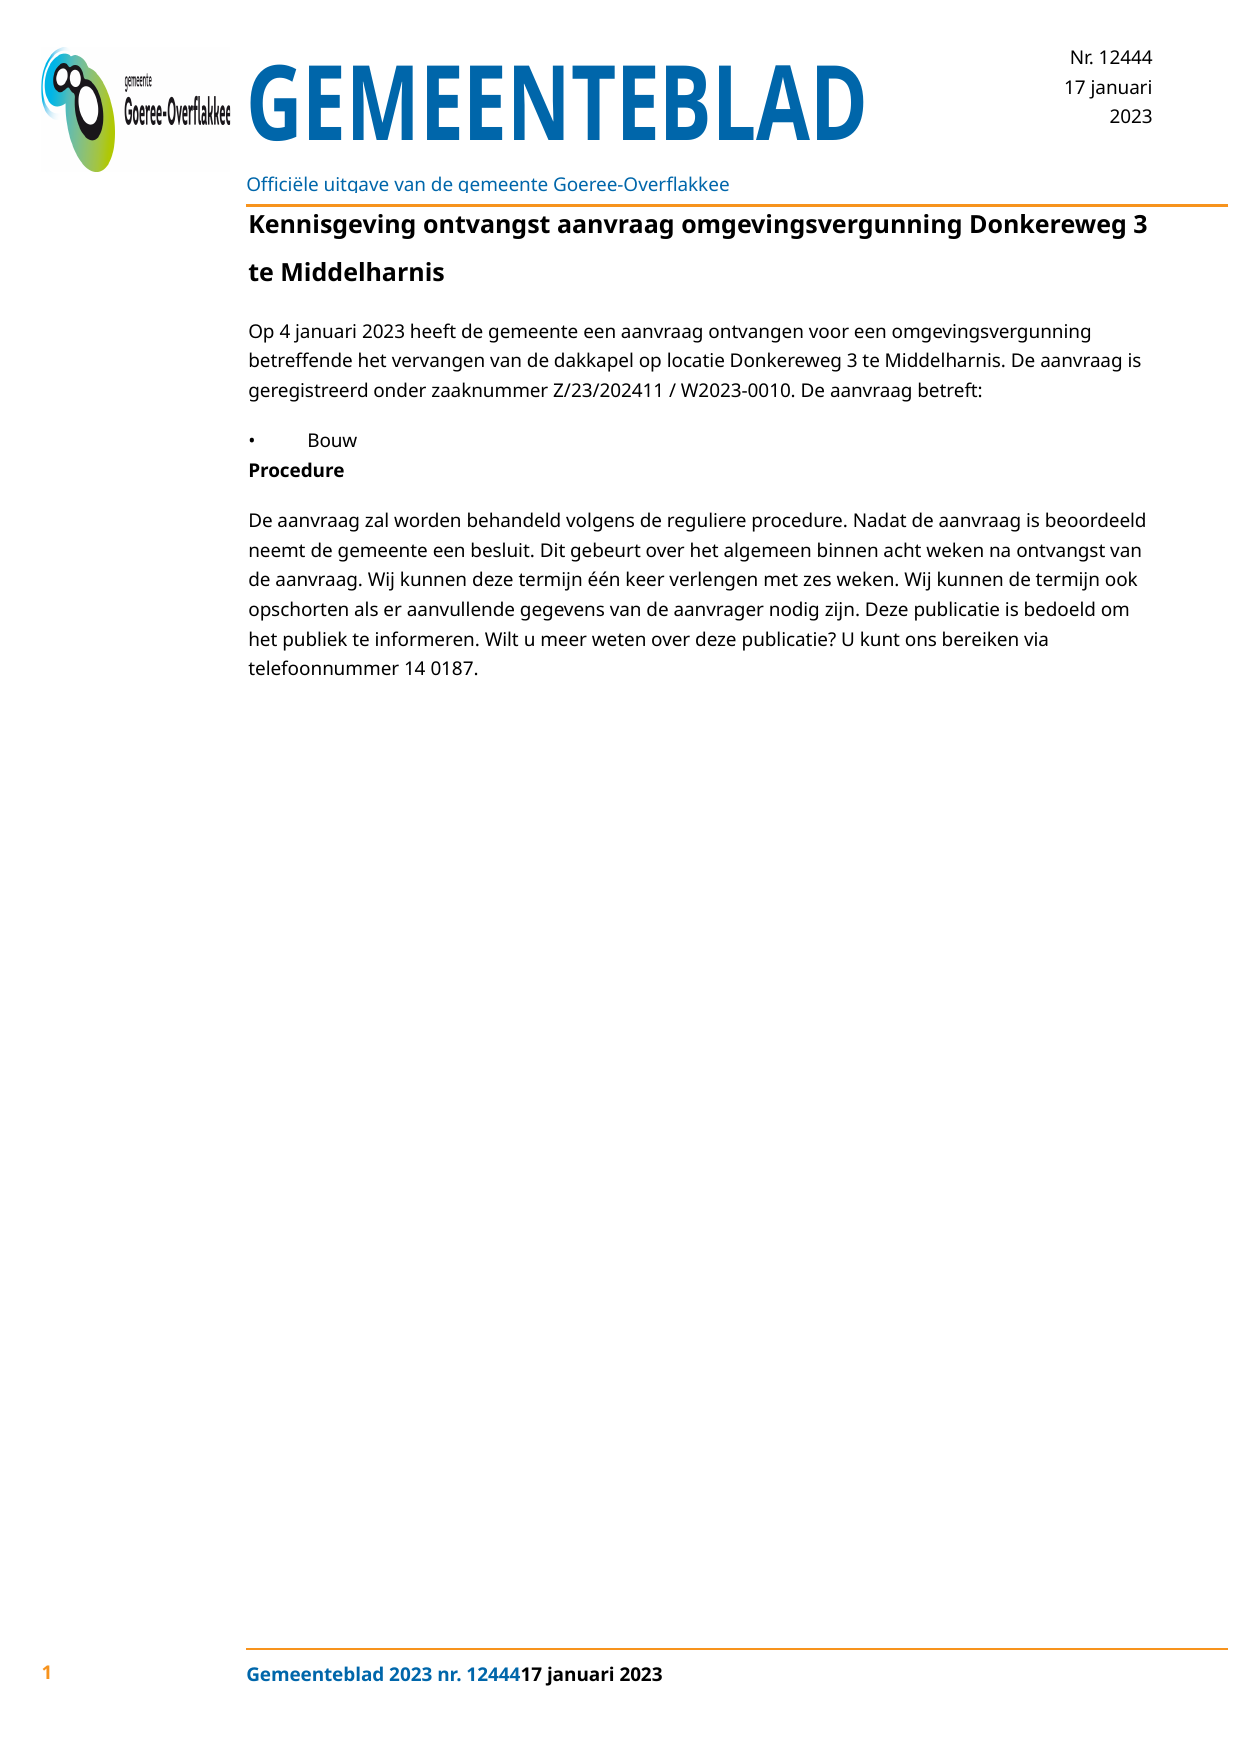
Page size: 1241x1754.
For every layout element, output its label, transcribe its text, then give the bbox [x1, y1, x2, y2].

text Kennisgeving ontvangst aanvraag omgevingsvergunning Donkereweg 3 te Middelharnis [248, 207, 1152, 288]
text Procedure [248, 457, 1152, 483]
list Bouw [248, 427, 1152, 453]
text Op 4 januari 2023 heeft de gemeente een aanvraag ontvangen voor een omgevingsvergunning betreffende het vervangen van de dakkapel op locatie Donkereweg 3 te Middelharnis. De aanvraag is geregistreerd onder zaaknummer Z/23/202411 / W2023-0010. De aanvraag betreft: [248, 318, 1152, 403]
picture [41, 47, 231, 172]
text De aanvraag zal worden behandeld volgens de reguliere procedure. Nadat de aanvraag is beoordeeld neemt de gemeente een besluit. Dit gebeurt over het algemeen binnen acht weken na ontvangst van de aanvraag. Wij kunnen deze termijn één keer verlengen met zes weken. Wij kunnen de termijn ook opschorten als er aanvullende gegevens van de aanvrager nodig zijn. Deze publicatie is bedoeld om het publiek te informeren. Wilt u meer weten over deze publicatie? U kunt ons bereiken via telefoonnummer 14 0187. [248, 507, 1152, 681]
